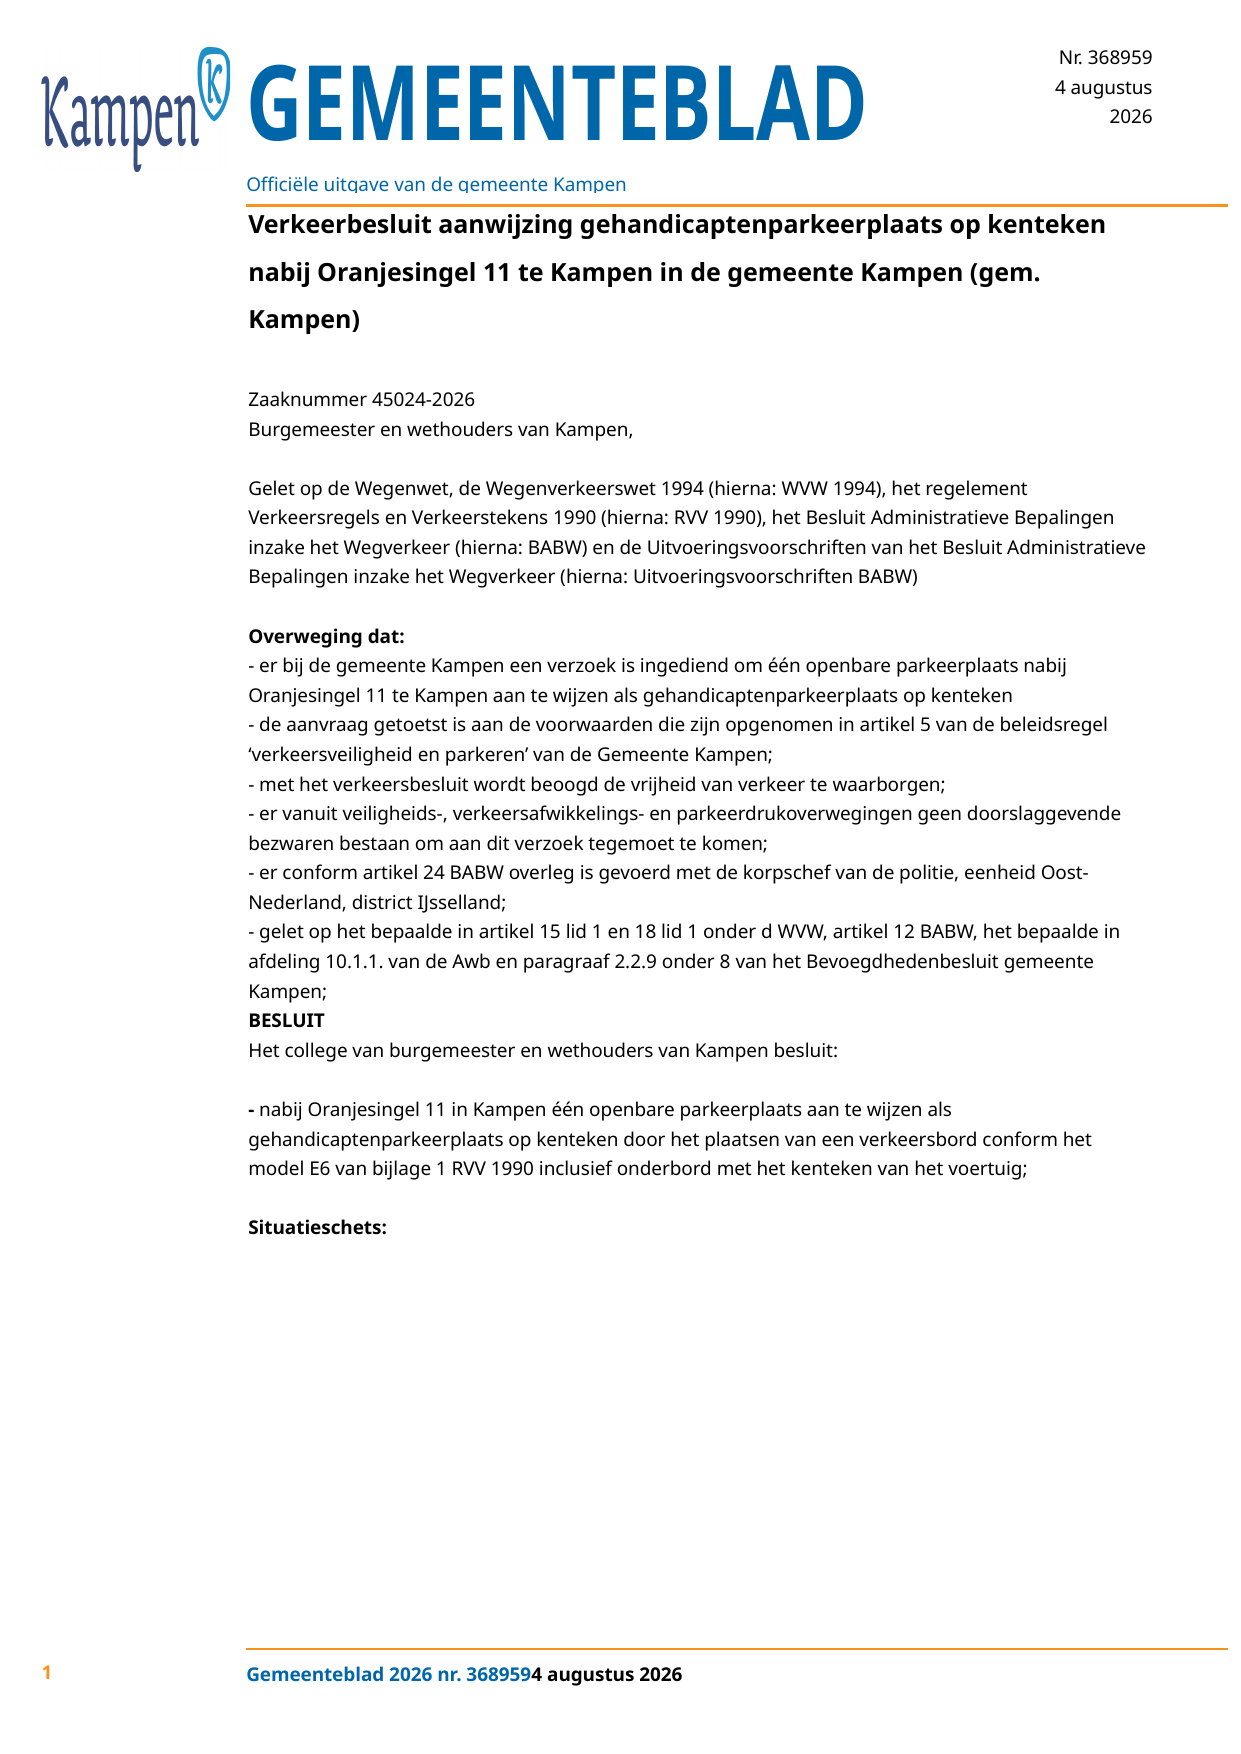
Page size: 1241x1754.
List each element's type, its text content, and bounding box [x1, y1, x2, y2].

text Situatieschets: [248, 1214, 1152, 1240]
text - er conform artikel 24 BABW overleg is gevoerd met de korpschef van de politie, eenheid Oost-Nederland, district IJsselland; [248, 859, 1152, 915]
text - gelet op het bepaalde in artikel 15 lid 1 en 18 lid 1 onder d WVW, artikel 12 BABW, het bepaalde in afdeling 10.1.1. van de Awb en paragraaf 2.2.9 onder 8 van het Bevoegdhedenbesluit gemeente Kampen; [248, 919, 1152, 1004]
text Het college van burgemeester en wethouders van Kampen besluit: [248, 1037, 1152, 1063]
text - er bij de gemeente Kampen een verzoek is ingediend om één openbare parkeerplaats nabij Oranjesingel 11 te Kampen aan te wijzen als gehandicaptenparkeerplaats op kenteken [248, 652, 1152, 708]
text Zaaknummer 45024-2026 [248, 386, 1152, 412]
text Verkeerbesluit aanwijzing gehandicaptenparkeerplaats op kenteken nabij Oranjesingel 11 te Kampen in de gemeente Kampen (gem. Kampen) [248, 207, 1152, 336]
text - de aanvraag getoetst is aan de voorwaarden die zijn opgenomen in artikel 5 van de beleidsregel ‘verkeersveiligheid en parkeren’ van de Gemeente Kampen; [248, 712, 1152, 767]
text BESLUIT [248, 1007, 1152, 1033]
text - met het verkeersbesluit wordt beoogd de vrijheid van verkeer te waarborgen; [248, 771, 1152, 797]
text - nabij Oranjesingel 11 in Kampen één openbare parkeerplaats aan te wijzen als gehandicaptenparkeerplaats op kenteken door het plaatsen van een verkeersbord conform het model E6 van bijlage 1 RVV 1990 inclusief onderbord met het kenteken van het voertuig; [248, 1096, 1152, 1181]
text Gelet op de Wegenwet, de Wegenverkeerswet 1994 (hierna: WVW 1994), het regelement Verkeersregels en Verkeerstekens 1990 (hierna: RVV 1990), het Besluit Administratieve Bepalingen inzake het Wegverkeer (hierna: BABW) en de Uitvoeringsvoorschriften van het Besluit Administratieve Bepalingen inzake het Wegverkeer (hierna: Uitvoeringsvoorschriften BABW) [248, 475, 1152, 589]
text - er vanuit veiligheids-, verkeersafwikkelings- en parkeerdrukoverwegingen geen doorslaggevende bezwaren bestaan om aan dit verzoek tegemoet te komen; [248, 800, 1152, 856]
text Overweging dat: [248, 623, 1152, 649]
picture [41, 47, 231, 172]
text Burgemeester en wethouders van Kampen, [248, 416, 1152, 442]
